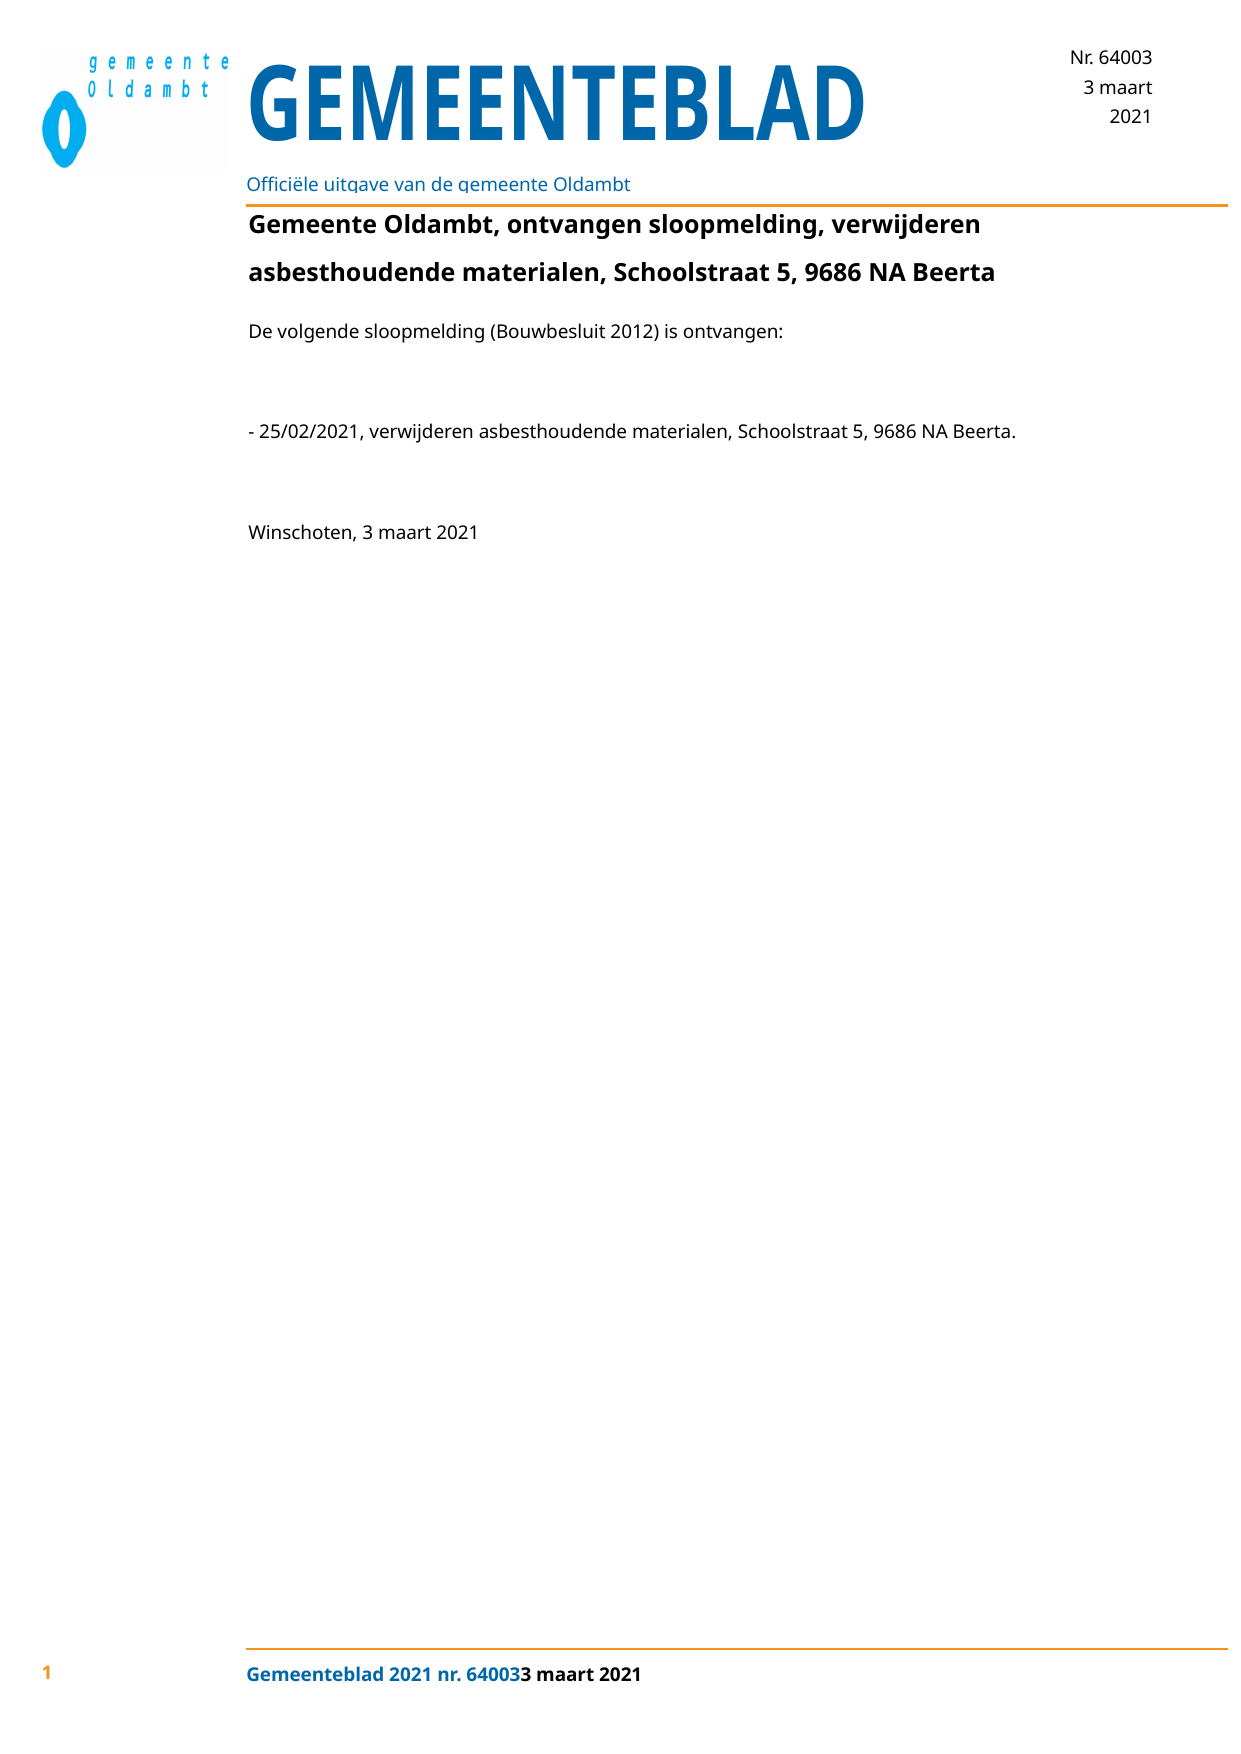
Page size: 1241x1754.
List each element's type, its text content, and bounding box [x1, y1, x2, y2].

text Gemeente Oldambt, ontvangen sloopmelding, verwijderen asbesthoudende materialen, Schoolstraat 5, 9686 NA Beerta [248, 207, 1152, 288]
picture [41, 47, 231, 172]
text De volgende sloopmelding (Bouwbesluit 2012) is ontvangen: [248, 318, 1152, 344]
text Winschoten, 3 maart 2021 [248, 519, 1152, 545]
text - 25/02/2021, verwijderen asbesthoudende materialen, Schoolstraat 5, 9686 NA Beerta. [248, 419, 1152, 444]
